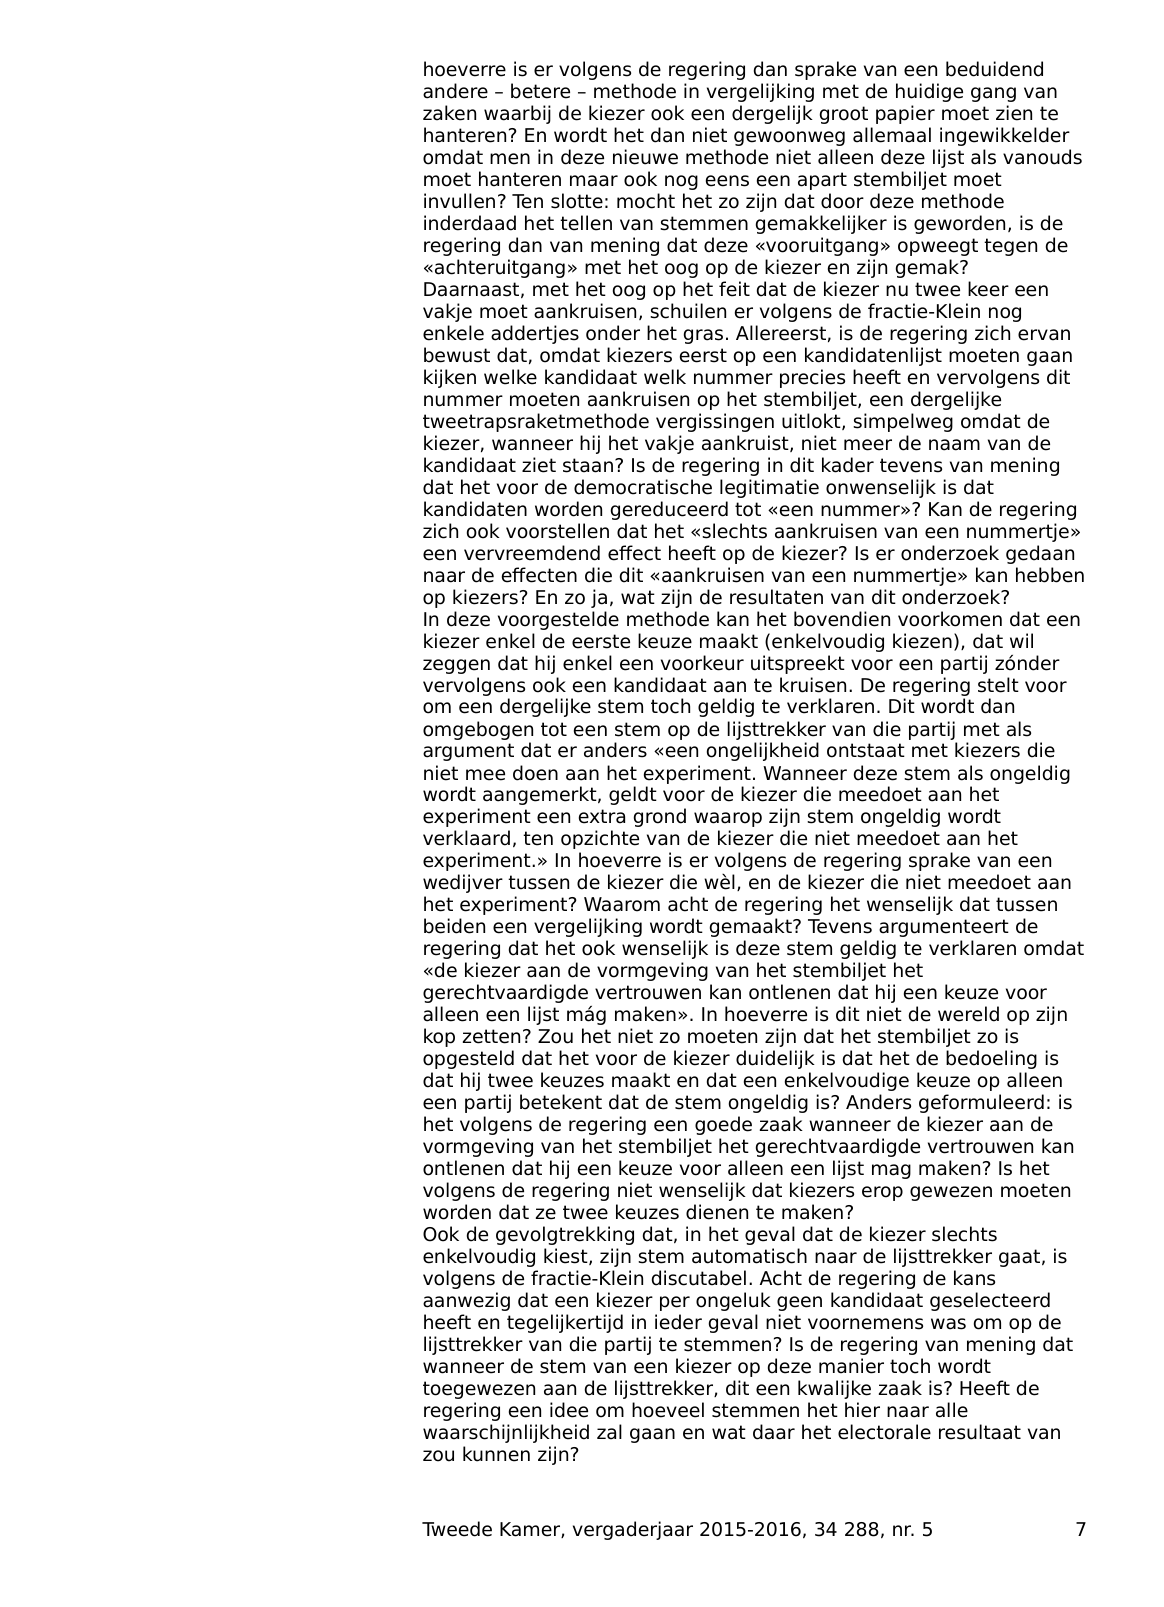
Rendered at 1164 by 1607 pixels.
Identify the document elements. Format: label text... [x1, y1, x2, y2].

text Daarnaast, met het oog op het feit dat de kiezer nu twee keer een vakje moet aankruisen, schuilen er volgens de fractie-Klein nog enkele addertjes onder het gras. Allereerst, is de regering zich ervan bewust dat, omdat kiezers eerst op een kandidatenlijst moeten gaan kijken welke kandidaat welk nummer precies heeft en vervolgens dit nummer moeten aankruisen op het stembiljet, een dergelijke tweetrapsraketmethode vergissingen uitlokt, simpelweg omdat de kiezer, wanneer hij het vakje aankruist, niet meer de naam van de kandidaat ziet staan? Is de regering in dit kader tevens van mening dat het voor de democratische legitimatie onwenselijk is dat kandidaten worden gereduceerd tot «een nummer»? Kan de regering zich ook voorstellen dat het «slechts aankruisen van een nummertje» een vervreemdend effect heeft op de kiezer? Is er onderzoek gedaan naar de effecten die dit «aankruisen van een nummertje» kan hebben op kiezers? En zo ja, wat zijn de resultaten van dit onderzoek? [422, 279, 1087, 608]
text hoeverre is er volgens de regering dan sprake van een beduidend andere – betere – methode in vergelijking met de huidige gang van zaken waarbij de kiezer ook een dergelijk groot papier moet zien te hanteren? En wordt het dan niet gewoonweg allemaal ingewikkelder omdat men in deze nieuwe methode niet alleen deze lijst als vanouds moet hanteren maar ook nog eens een apart stembiljet moet invullen? Ten slotte: mocht het zo zijn dat door deze methode inderdaad het tellen van stemmen gemakkelijker is geworden, is de regering dan van mening dat deze «vooruitgang» opweegt tegen de «achteruitgang» met het oog op de kiezer en zijn gemak? [422, 59, 1087, 279]
text In deze voorgestelde methode kan het bovendien voorkomen dat een kiezer enkel de eerste keuze maakt (enkelvoudig kiezen), dat wil zeggen dat hij enkel een voorkeur uitspreekt voor een partij zónder vervolgens ook een kandidaat aan te kruisen. De regering stelt voor om een dergelijke stem toch geldig te verklaren. Dit wordt dan omgebogen tot een stem op de lijsttrekker van die partij met als argument dat er anders «een ongelijkheid ontstaat met kiezers die niet mee doen aan het experiment. Wanneer deze stem als ongeldig wordt aangemerkt, geldt voor de kiezer die meedoet aan het experiment een extra grond waarop zijn stem ongeldig wordt verklaard, ten opzichte van de kiezer die niet meedoet aan het experiment.» In hoeverre is er volgens de regering sprake van een wedijver tussen de kiezer die wèl, en de kiezer die niet meedoet aan het experiment? Waarom acht de regering het wenselijk dat tussen beiden een vergelijking wordt gemaakt? Tevens argumenteert de regering dat het ook wenselijk is deze stem geldig te verklaren omdat «de kiezer aan de vormgeving van het stembiljet het gerechtvaardigde vertrouwen kan ontlenen dat hij een keuze voor alleen een lijst mág maken». In hoeverre is dit niet de wereld op zijn kop zetten? Zou het niet zo moeten zijn dat het stembiljet zo is opgesteld dat het voor de kiezer duidelijk is dat het de bedoeling is dat hij twee keuzes maakt en dat een enkelvoudige keuze op alleen een partij betekent dat de stem ongeldig is? Anders geformuleerd: is het volgens de regering een goede zaak wanneer de kiezer aan de vormgeving van het stembiljet het gerechtvaardigde vertrouwen kan ontlenen dat hij een keuze voor alleen een lijst mag maken? Is het volgens de regering niet wenselijk dat kiezers erop gewezen moeten worden dat ze twee keuzes dienen te maken? [422, 608, 1087, 1224]
text Ook de gevolgtrekking dat, in het geval dat de kiezer slechts enkelvoudig kiest, zijn stem automatisch naar de lijsttrekker gaat, is volgens de fractie-Klein discutabel. Acht de regering de kans aanwezig dat een kiezer per ongeluk geen kandidaat geselecteerd heeft en tegelijkertijd in ieder geval niet voornemens was om op de lijsttrekker van die partij te stemmen? Is de regering van mening dat wanneer de stem van een kiezer op deze manier toch wordt toegewezen aan de lijsttrekker, dit een kwalijke zaak is? Heeft de regering een idee om hoeveel stemmen het hier naar alle waarschijnlijkheid zal gaan en wat daar het electorale resultaat van zou kunnen zijn? [422, 1224, 1087, 1466]
